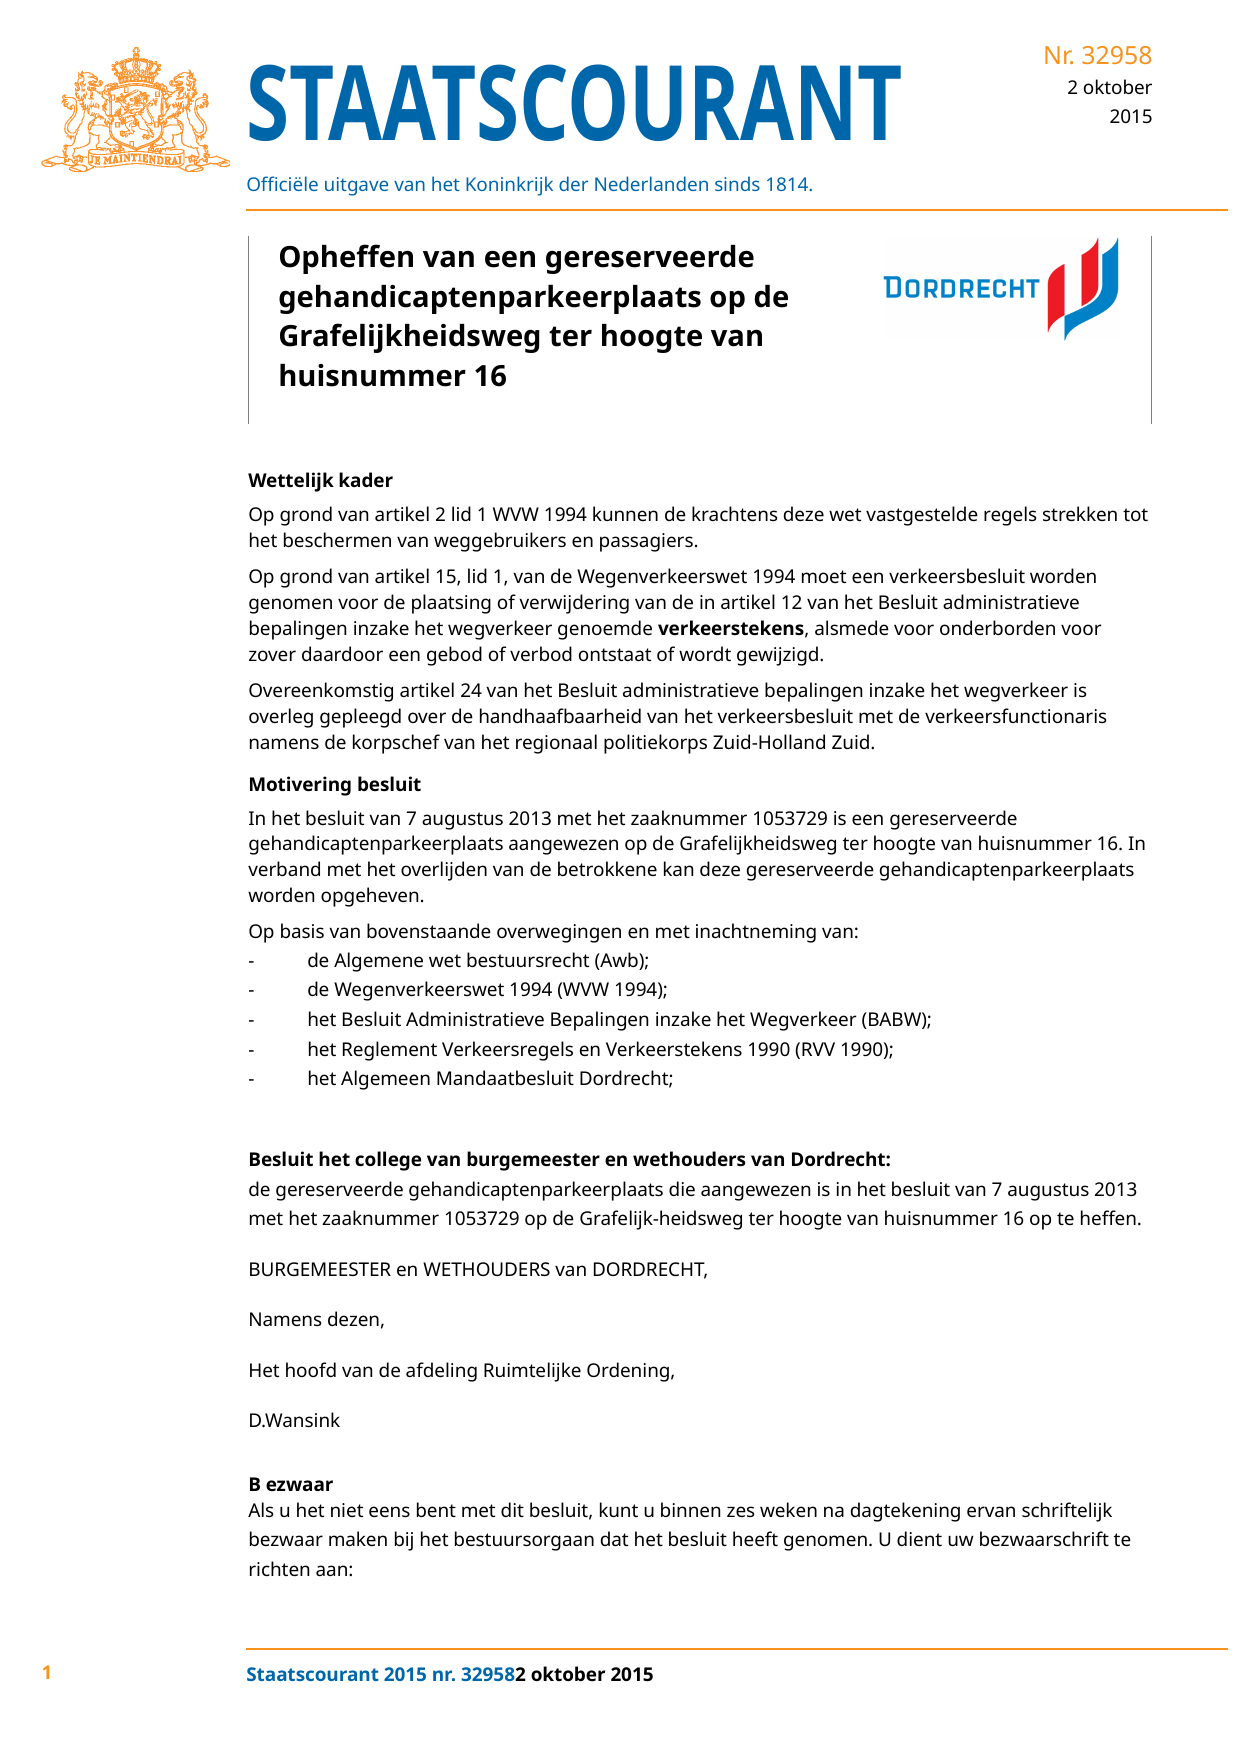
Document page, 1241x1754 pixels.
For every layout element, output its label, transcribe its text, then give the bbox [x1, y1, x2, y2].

text In het besluit van 7 augustus 2013 met het zaaknummer 1053729 is een gereserveerde gehandicaptenparkeerplaats aangewezen op de Grafelijkheidsweg ter hoogte van huisnummer 16. In verband met het overlijden van de betrokkene kan deze gereserveerde gehandicaptenparkeerplaats worden opgeheven. [248, 805, 1152, 908]
picture [882, 236, 1119, 341]
text BURGEMEESTER en WETHOUDERS van DORDRECHT, [248, 1256, 1152, 1282]
list het Reglement Verkeersregels en Verkeerstekens 1990 (RVV 1990); [248, 1036, 1152, 1062]
text Motivering besluit [248, 771, 1152, 797]
list het Algemeen Mandaatbesluit Dordrecht; [248, 1065, 1152, 1091]
text Namens dezen, [248, 1306, 1152, 1332]
text Het hoofd van de afdeling Ruimtelijke Ordening, [248, 1357, 1152, 1383]
text Op grond van artikel 2 lid 1 WVW 1994 kunnen de krachtens deze wet vastgestelde regels strekken tot het beschermen van weggebruikers en passagiers. [248, 501, 1152, 553]
table_header [850, 236, 1151, 424]
text Op basis van bovenstaande overwegingen en met inachtneming van: [248, 919, 1152, 944]
text B ezwaar [248, 1471, 1152, 1497]
text Als u het niet eens bent met dit besluit, kunt u binnen zes weken na dagtekening ervan schriftelijk bezwaar maken bij het bestuursorgaan dat het besluit heeft genomen. U dient uw bezwaarschrift te richten aan: [248, 1497, 1152, 1582]
text de gereserveerde gehandicaptenparkeerplaats die aangewezen is in het besluit van 7 augustus 2013 met het zaaknummer 1053729 op de Grafelijk-heidsweg ter hoogte van huisnummer 16 op te heffen. [248, 1176, 1152, 1231]
list de Wegenverkeerswet 1994 (WVW 1994); [248, 977, 1152, 1002]
text D.Wansink [248, 1407, 1152, 1433]
table_header Opheffen van een gereserveerde gehandicaptenparkeerplaats op de Grafelijkheidsweg ter hoogte van huisnummer 16 [249, 236, 850, 424]
text Wettelijk kader [248, 467, 1152, 493]
picture [41, 47, 231, 172]
text Op grond van artikel 15, lid 1, van de Wegenverkeerswet 1994 moet een verkeersbesluit worden genomen voor de plaatsing of verwijdering van de in artikel 12 van het Besluit administratieve bepalingen inzake het wegverkeer genoemde verkeerstekens, alsmede voor onderborden voor zover daardoor een gebod of verbod ontstaat of wordt gewijzigd. [248, 564, 1152, 667]
list de Algemene wet bestuursrecht (Awb); [248, 947, 1152, 973]
text Overeenkomstig artikel 24 van het Besluit administratieve bepalingen inzake het wegverkeer is overleg gepleegd over de handhaafbaarheid van het verkeersbesluit met de verkeersfunctionaris namens de korpschef van het regionaal politiekorps Zuid-Holland Zuid. [248, 677, 1152, 755]
text Besluit het college van burgemeester en wethouders van Dordrecht: [248, 1146, 1152, 1172]
list het Besluit Administratieve Bepalingen inzake het Wegverkeer (BABW); [248, 1006, 1152, 1032]
